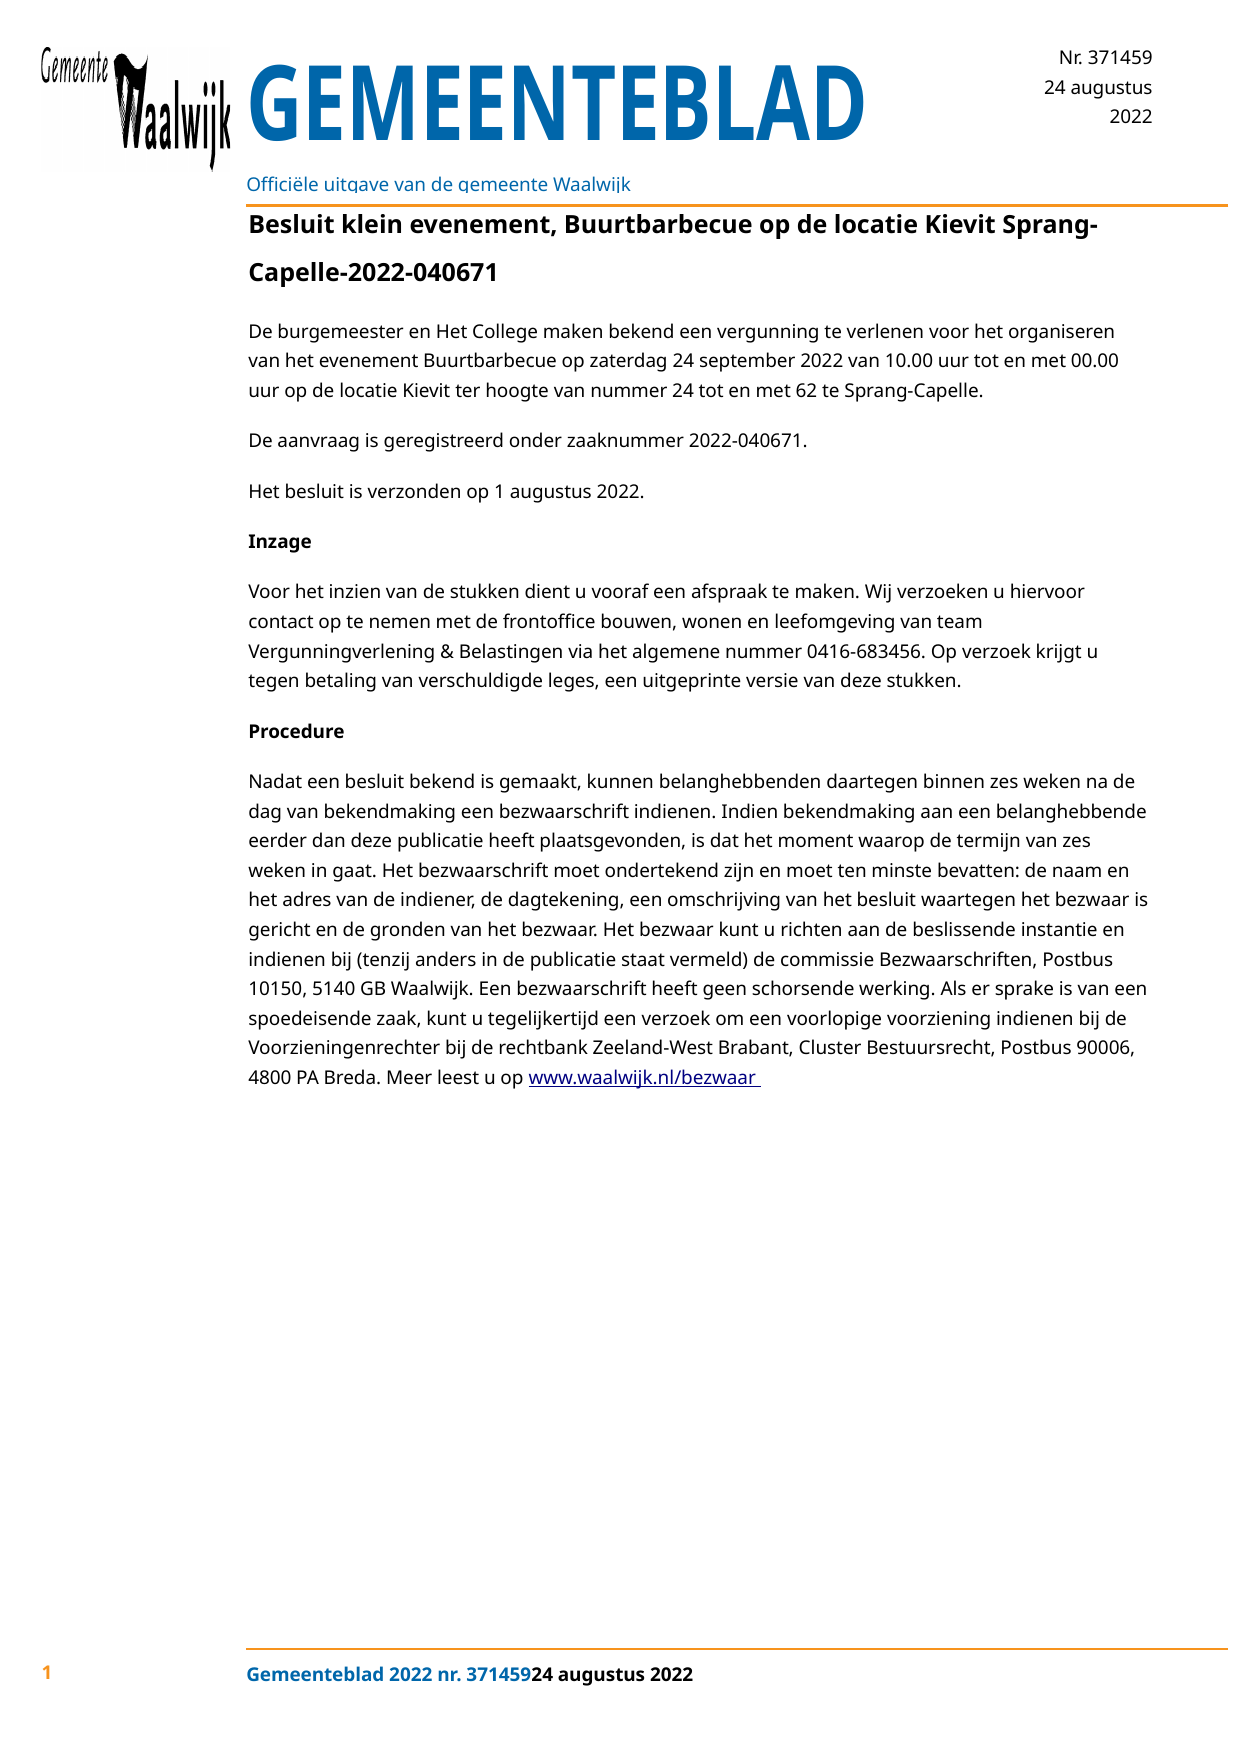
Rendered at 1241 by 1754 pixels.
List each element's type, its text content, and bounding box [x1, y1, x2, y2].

text Procedure [248, 718, 1152, 744]
text Besluit klein evenement, Buurtbarbecue op de locatie Kievit Sprang-Capelle-2022-040671 [248, 207, 1152, 288]
text Voor het inzien van de stukken dient u vooraf een afspraak te maken. Wij verzoeken u hiervoor contact op te nemen met de frontoffice bouwen, wonen en leefomgeving van team Vergunningverlening & Belastingen via het algemene nummer 0416-683456. Op verzoek krijgt u tegen betaling van verschuldigde leges, een uitgeprinte versie van deze stukken. [248, 579, 1152, 693]
text Het besluit is verzonden op 1 augustus 2022. [248, 478, 1152, 504]
text De aanvraag is geregistreerd onder zaaknummer 2022-040671. [248, 427, 1152, 453]
text De burgemeester en Het College maken bekend een vergunning te verlenen voor het organiseren van het evenement Buurtbarbecue op zaterdag 24 september 2022 van 10.00 uur tot en met 00.00 uur op de locatie Kievit ter hoogte van nummer 24 tot en met 62 te Sprang-Capelle. [248, 318, 1152, 403]
text Inzage [248, 528, 1152, 554]
text Nadat een besluit bekend is gemaakt, kunnen belanghebbenden daartegen binnen zes weken na de dag van bekendmaking een bezwaarschrift indienen. Indien bekendmaking aan een belanghebbende eerder dan deze publicatie heeft plaatsgevonden, is dat het moment waarop de termijn van zes weken in gaat. Het bezwaarschrift moet ondertekend zijn en moet ten minste bevatten: de naam en het adres van de indiener, de dagtekening, een omschrijving van het besluit waartegen het bezwaar is gericht en de gronden van het bezwaar. Het bezwaar kunt u richten aan de beslissende instantie en indienen bij (tenzij anders in de publicatie staat vermeld) de commissie Bezwaarschriften, Postbus 10150, 5140 GB Waalwijk. Een bezwaarschrift heeft geen schorsende werking. Als er sprake is van een spoedeisende zaak, kunt u tegelijkertijd een verzoek om een voorlopige voorziening indienen bij de Voorzieningenrechter bij de rechtbank Zeeland-West Brabant, Cluster Bestuursrecht, Postbus 90006, 4800 PA Breda. Meer leest u op www.waalwijk.nl/bezwaar [248, 768, 1152, 1090]
picture [41, 47, 231, 172]
